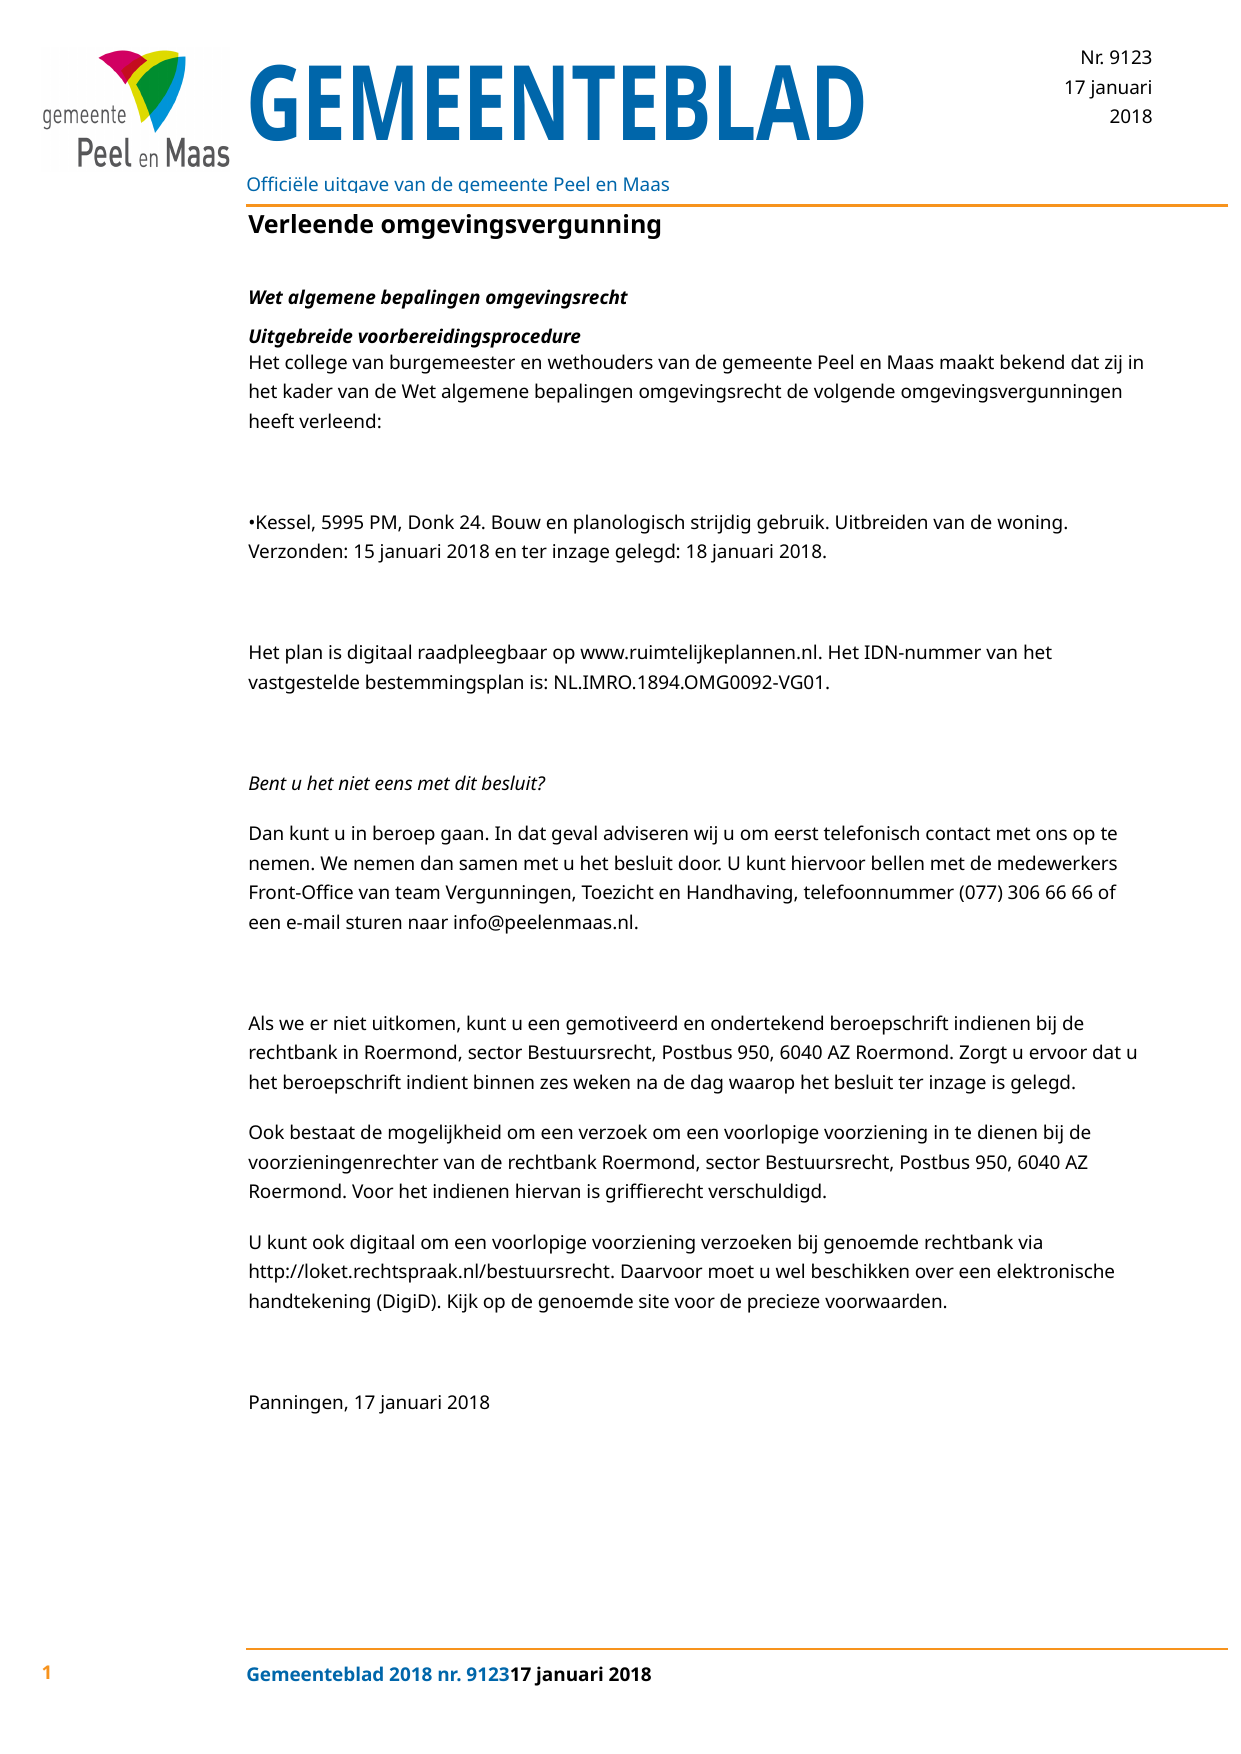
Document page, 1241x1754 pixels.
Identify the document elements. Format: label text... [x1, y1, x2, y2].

text Dan kunt u in beroep gaan. In dat geval adviseren wij u om eerst telefonisch contact met ons op te nemen. We nemen dan samen met u het besluit door. U kunt hiervoor bellen met de medewerkers Front-Office van team Vergunningen, Toezicht en Handhaving, telefoonnummer (077) 306 66 66 of een e-mail sturen naar info@peelenmaas.nl. [248, 820, 1152, 934]
text Bent u het niet eens met dit besluit? [248, 770, 1152, 795]
text Panningen, 17 januari 2018 [248, 1389, 1152, 1414]
text •Kessel, 5995 PM, Donk 24. Bouw en planologisch strijdig gebruik. Uitbreiden van de woning. Verzonden: 15 januari 2018 en ter inzage gelegd: 18 januari 2018. [248, 509, 1152, 564]
text Verleende omgevingsvergunning [248, 207, 1152, 241]
text Wet algemene bepalingen omgevingsrecht [248, 284, 1152, 309]
text Ook bestaat de mogelijkheid om een verzoek om een voorlopige voorziening in te dienen bij de voorzieningenrechter van de rechtbank Roermond, sector Bestuursrecht, Postbus 950, 6040 AZ Roermond. Voor het indienen hiervan is griffierecht verschuldigd. [248, 1119, 1152, 1204]
text Het college van burgemeester en wethouders van de gemeente Peel en Maas maakt bekend dat zij in het kader van de Wet algemene bepalingen omgevingsrecht de volgende omgevingsvergunningen heeft verleend: [248, 349, 1152, 434]
text Uitgebreide voorbereidingsprocedure [248, 323, 1152, 349]
text U kunt ook digitaal om een voorlopige voorziening verzoeken bij genoemde rechtbank via http://loket.rechtspraak.nl/bestuursrecht. Daarvoor moet u wel beschikken over een elektronische handtekening (DigiD). Kijk op de genoemde site voor de precieze voorwaarden. [248, 1229, 1152, 1314]
picture [41, 47, 231, 172]
text Het plan is digitaal raadpleegbaar op www.ruimtelijkeplannen.nl. Het IDN-nummer van het vastgestelde bestemmingsplan is: NL.IMRO.1894.OMG0092-VG01. [248, 639, 1152, 694]
text Als we er niet uitkomen, kunt u een gemotiveerd en ondertekend beroepschrift indienen bij de rechtbank in Roermond, sector Bestuursrecht, Postbus 950, 6040 AZ Roermond. Zorgt u ervoor dat u het beroepschrift indient binnen zes weken na de dag waarop het besluit ter inzage is gelegd. [248, 1010, 1152, 1094]
